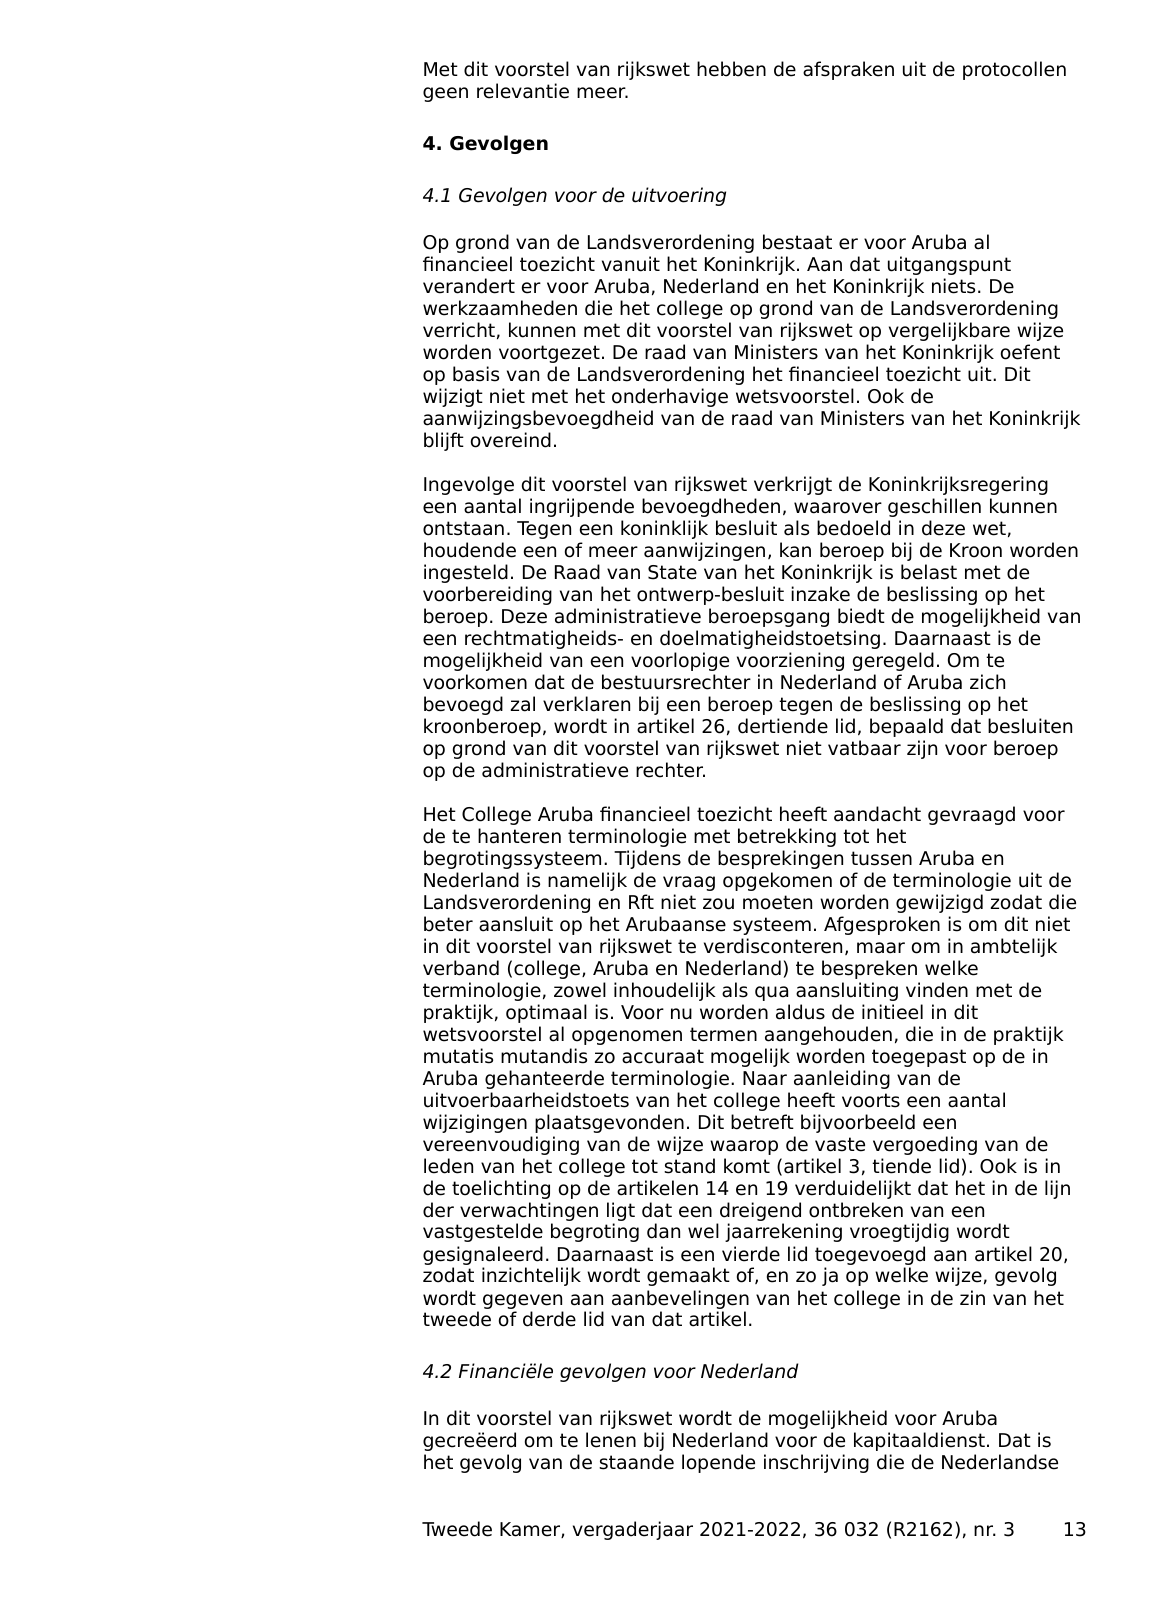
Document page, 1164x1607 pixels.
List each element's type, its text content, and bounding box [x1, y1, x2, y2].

text Ingevolge dit voorstel van rijkswet verkrijgt de Koninkrijksregering een aantal ingrijpende bevoegdheden, waarover geschillen kunnen ontstaan. Tegen een koninklijk besluit als bedoeld in deze wet, houdende een of meer aanwijzingen, kan beroep bij de Kroon worden ingesteld. De Raad van State van het Koninkrijk is belast met de voorbereiding van het ontwerp-besluit inzake de beslissing op het beroep. Deze administratieve beroepsgang biedt de mogelijkheid van een rechtmatigheids- en doelmatigheidstoetsing. Daarnaast is de mogelijkheid van een voorlopige voorziening geregeld. Om te voorkomen dat de bestuursrechter in Nederland of Aruba zich bevoegd zal verklaren bij een beroep tegen de beslissing op het kroonberoep, wordt in artikel 26, dertiende lid, bepaald dat besluiten op grond van dit voorstel van rijkswet niet vatbaar zijn voor beroep op de administratieve rechter. [422, 474, 1087, 782]
subtitle 4.1 Gevolgen voor de uitvoering [422, 185, 1087, 207]
text Op grond van de Landsverordening bestaat er voor Aruba al financieel toezicht vanuit het Koninkrijk. Aan dat uitgangspunt verandert er voor Aruba, Nederland en het Koninkrijk niets. De werkzaamheden die het college op grond van de Landsverordening verricht, kunnen met dit voorstel van rijkswet op vergelijkbare wijze worden voortgezet. De raad van Ministers van het Koninkrijk oefent op basis van de Landsverordening het financieel toezicht uit. Dit wijzigt niet met het onderhavige wetsvoorstel. Ook de aanwijzingsbevoegdheid van de raad van Ministers van het Koninkrijk blijft overeind. [422, 232, 1087, 452]
subtitle 4.2 Financiële gevolgen voor Nederland [422, 1361, 1087, 1383]
text Het College Aruba financieel toezicht heeft aandacht gevraagd voor de te hanteren terminologie met betrekking tot het begrotingssysteem. Tijdens de besprekingen tussen Aruba en Nederland is namelijk de vraag opgekomen of de terminologie uit de Landsverordening en Rft niet zou moeten worden gewijzigd zodat die beter aansluit op het Arubaanse systeem. Afgesproken is om dit niet in dit voorstel van rijkswet te verdisconteren, maar om in ambtelijk verband (college, Aruba en Nederland) te bespreken welke terminologie, zowel inhoudelijk als qua aansluiting vinden met de praktijk, optimaal is. Voor nu worden aldus de initieel in dit wetsvoorstel al opgenomen termen aangehouden, die in de praktijk mutatis mutandis zo accuraat mogelijk worden toegepast op de in Aruba gehanteerde terminologie. Naar aanleiding van de uitvoerbaarheidstoets van het college heeft voorts een aantal wijzigingen plaatsgevonden. Dit betreft bijvoorbeeld een vereenvoudiging van de wijze waarop de vaste vergoeding van de leden van het college tot stand komt (artikel 3, tiende lid). Ook is in de toelichting op de artikelen 14 en 19 verduidelijkt dat het in de lijn der verwachtingen ligt dat een dreigend ontbreken van een vastgestelde begroting dan wel jaarrekening vroegtijdig wordt gesignaleerd. Daarnaast is een vierde lid toegevoegd aan artikel 20, zodat inzichtelijk wordt gemaakt of, en zo ja op welke wijze, gevolg wordt gegeven aan aanbevelingen van het college in de zin van het tweede of derde lid van dat artikel. [422, 804, 1087, 1331]
text In dit voorstel van rijkswet wordt de mogelijkheid voor Aruba gecreëerd om te lenen bij Nederland voor de kapitaaldienst. Dat is het gevolg van de staande lopende inschrijving die de Nederlandse [422, 1408, 1087, 1474]
text Met dit voorstel van rijkswet hebben de afspraken uit de protocollen geen relevantie meer. [422, 59, 1087, 103]
subtitle 4. Gevolgen [422, 133, 1087, 155]
